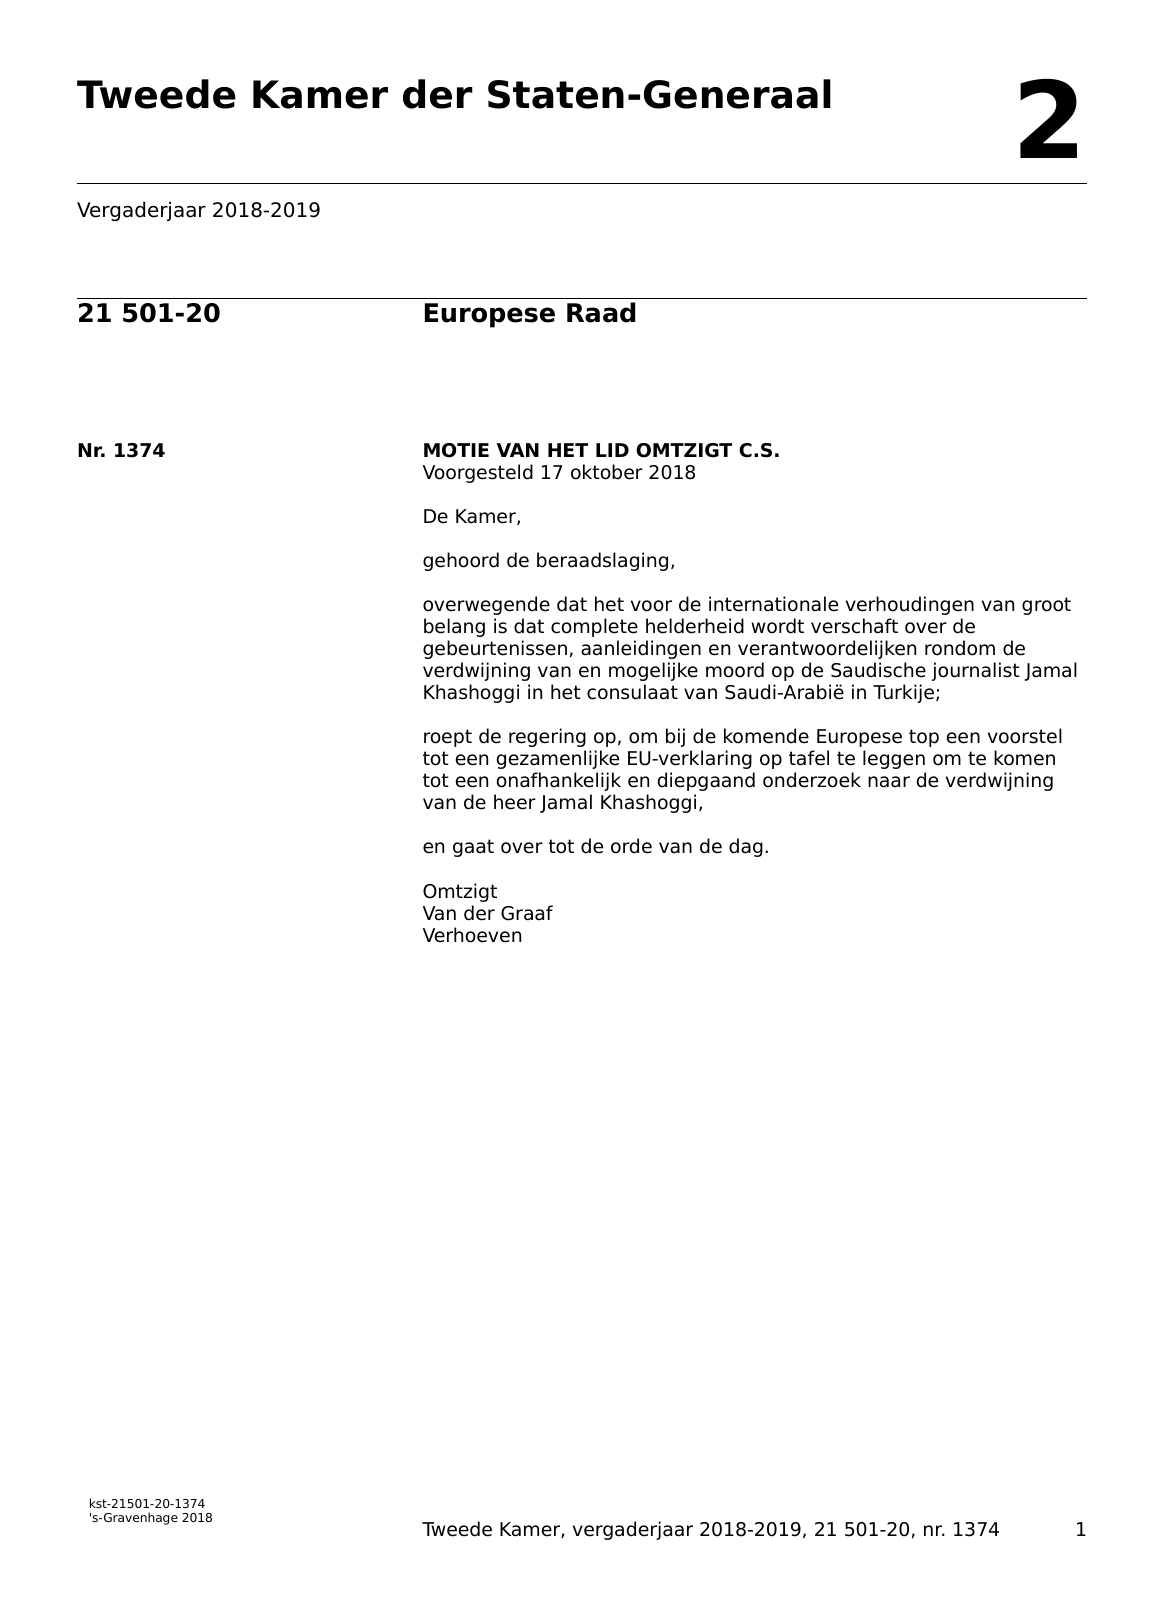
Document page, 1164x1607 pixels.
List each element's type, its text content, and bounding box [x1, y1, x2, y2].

text De Kamer, [422, 506, 1087, 528]
table_cell Vergaderjaar 2018-2019 [77, 184, 1087, 298]
text overwegende dat het voor de internationale verhoudingen van groot belang is dat complete helderheid wordt verschaft over de gebeurtenissen, aanleidingen en verantwoordelijken rondom de verdwijning van en mogelijke moord op de Saudische journalist Jamal Khashoggi in het consulaat van Saudi-Arabië in Turkije; [422, 594, 1087, 704]
subtitle Nr. 1374 MOTIE VAN HET LID OMTZIGT C.S. [77, 440, 1087, 462]
text Van der Graaf [422, 902, 1087, 924]
text en gaat over tot de orde van de dag. [422, 836, 1087, 858]
text kst-21501-20-1374 [88, 1497, 323, 1511]
text gehoord de beraadslaging, [422, 550, 1087, 572]
text Verhoeven [422, 924, 1087, 946]
text 's-Gravenhage 2018 [88, 1511, 323, 1525]
table_header Tweede Kamer der Staten-Generaal [77, 59, 886, 183]
text Omtzigt [422, 881, 1087, 902]
text Voorgesteld 17 oktober 2018 [422, 462, 1087, 484]
subtitle 21 501-20 Europese Raad [77, 299, 1087, 329]
text roept de regering op, om bij de komende Europese top een voorstel tot een gezamenlijke EU-verklaring op tafel te leggen om te komen tot een onafhankelijk en diepgaand onderzoek naar de verdwijning van de heer Jamal Khashoggi, [422, 726, 1087, 814]
table_header 2 [886, 59, 1087, 183]
